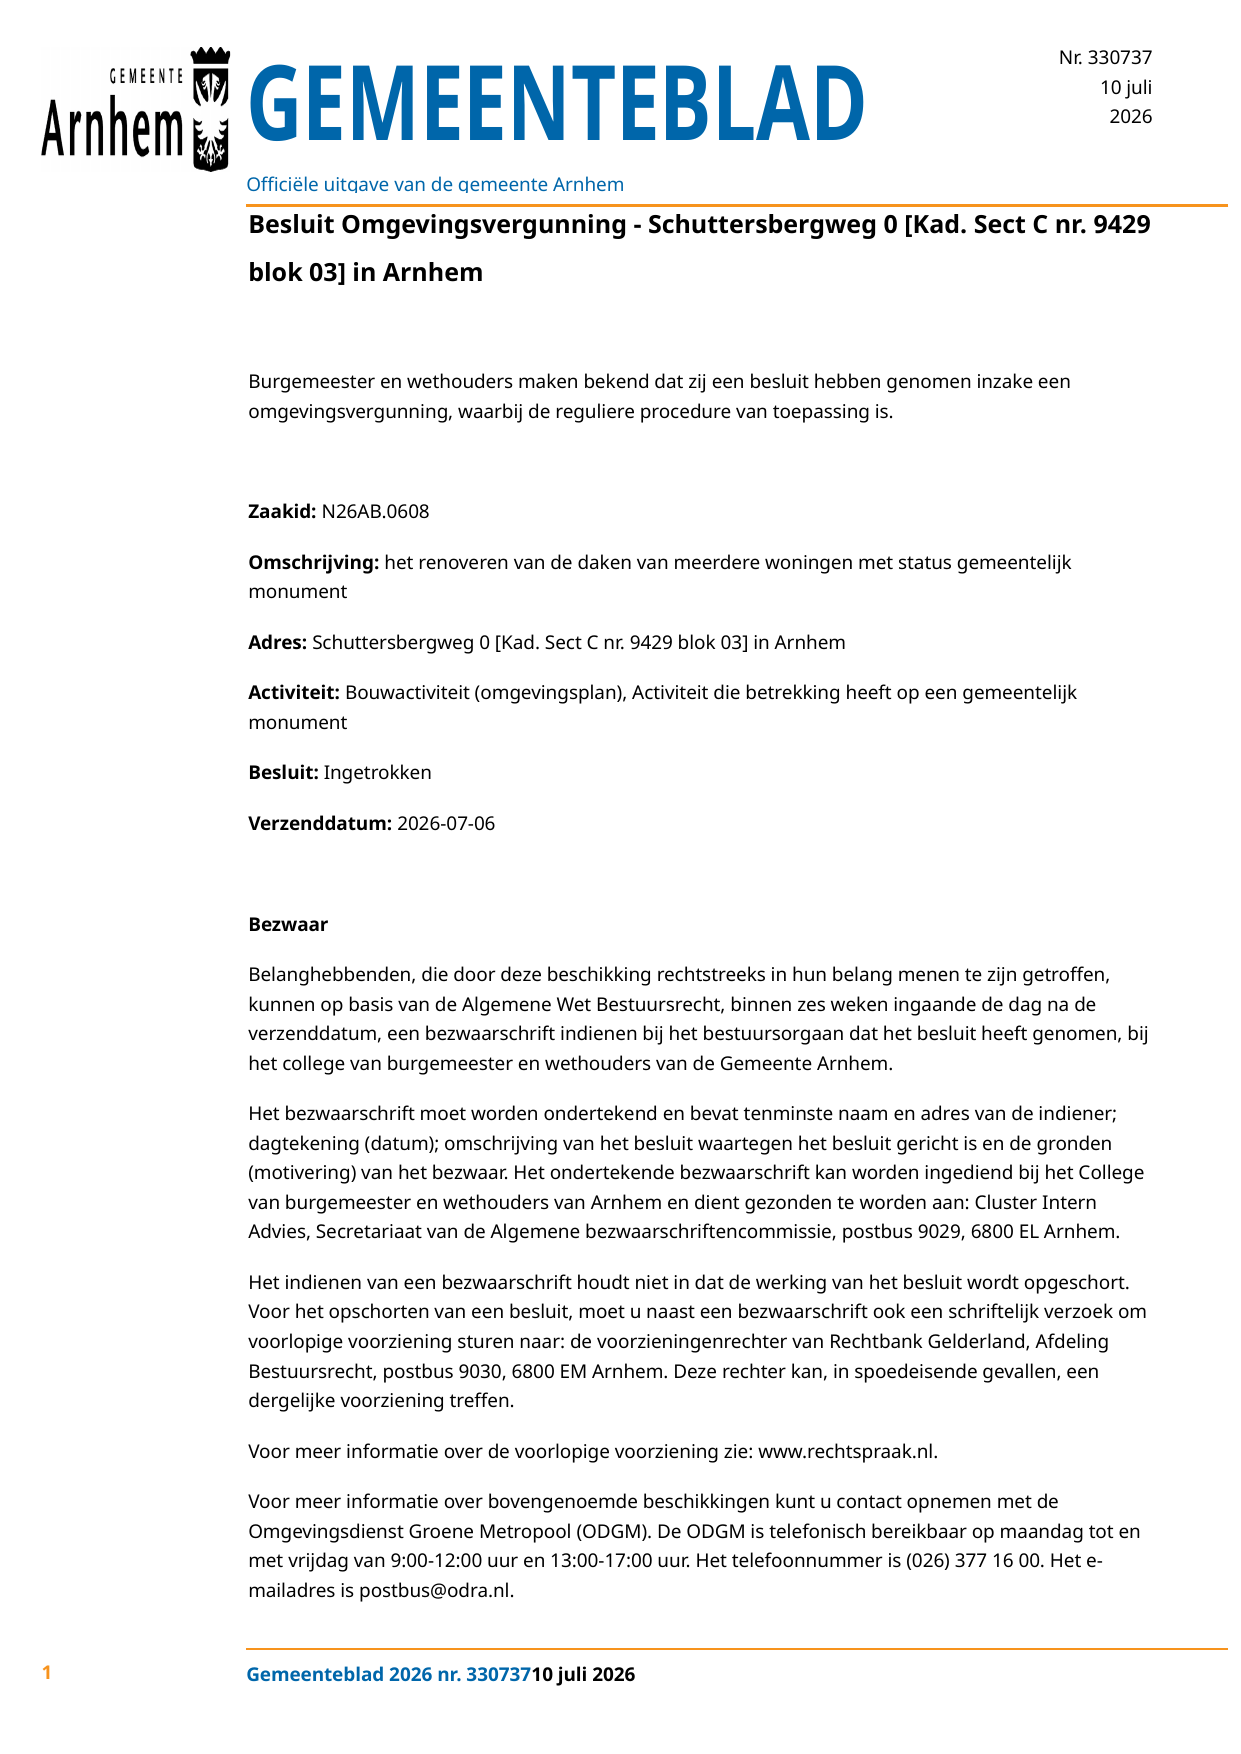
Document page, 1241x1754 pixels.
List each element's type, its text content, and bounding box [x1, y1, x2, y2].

picture [41, 47, 231, 172]
text Het bezwaarschrift moet worden ondertekend en bevat tenminste naam en adres van de indiener; dagtekening (datum); omschrijving van het besluit waartegen het besluit gericht is en de gronden (motivering) van het bezwaar. Het ondertekende bezwaarschrift kan worden ingediend bij het College van burgemeester en wethouders van Arnhem en dient gezonden te worden aan: Cluster Intern Advies, Secretariaat van de Algemene bezwaarschriftencommissie, postbus 9029, 6800 EL Arnhem. [248, 1100, 1152, 1244]
text Voor meer informatie over bovengenoemde beschikkingen kunt u contact opnemen met de Omgevingsdienst Groene Metropool (ODGM). De ODGM is telefonisch bereikbaar op maandag tot en met vrijdag van 9:00-12:00 uur en 13:00-17:00 uur. Het telefoonnummer is (026) 377 16 00. Het e-mailadres is postbus@odra.nl. [248, 1488, 1152, 1603]
text Burgemeester en wethouders maken bekend dat zij een besluit hebben genomen inzake een omgevingsvergunning, waarbij de reguliere procedure van toepassing is. [248, 368, 1152, 424]
text Bezwaar [248, 911, 1152, 937]
text Voor meer informatie over de voorlopige voorziening zie: www.rechtspraak.nl. [248, 1438, 1152, 1464]
text Activiteit: Bouwactiviteit (omgevingsplan), Activiteit die betrekking heeft op een gemeentelijk monument [248, 679, 1152, 735]
text Besluit Omgevingsvergunning - Schuttersbergweg 0 [Kad. Sect C nr. 9429 blok 03] in Arnhem [248, 207, 1152, 288]
text Besluit: Ingetrokken [248, 759, 1152, 785]
text Belanghebbenden, die door deze beschikking rechtstreeks in hun belang menen te zijn getroffen, kunnen op basis van de Algemene Wet Bestuursrecht, binnen zes weken ingaande de dag na de verzenddatum, een bezwaarschrift indienen bij het bestuursorgaan dat het besluit heeft genomen, bij het college van burgemeester en wethouders van de Gemeente Arnhem. [248, 961, 1152, 1076]
text Het indienen van een bezwaarschrift houdt niet in dat de werking van het besluit wordt opgeschort. Voor het opschorten van een besluit, moet u naast een bezwaarschrift ook een schriftelijk verzoek om voorlopige voorziening sturen naar: de voorzieningenrechter van Rechtbank Gelderland, Afdeling Bestuursrecht, postbus 9030, 6800 EM Arnhem. Deze rechter kan, in spoedeisende gevallen, een dergelijke voorziening treffen. [248, 1269, 1152, 1413]
text Omschrijving: het renoveren van de daken van meerdere woningen met status gemeentelijk monument [248, 549, 1152, 604]
text Adres: Schuttersbergweg 0 [Kad. Sect C nr. 9429 blok 03] in Arnhem [248, 629, 1152, 655]
text Zaakid: N26AB.0608 [248, 499, 1152, 524]
text Verzenddatum: 2026-07-06 [248, 810, 1152, 836]
